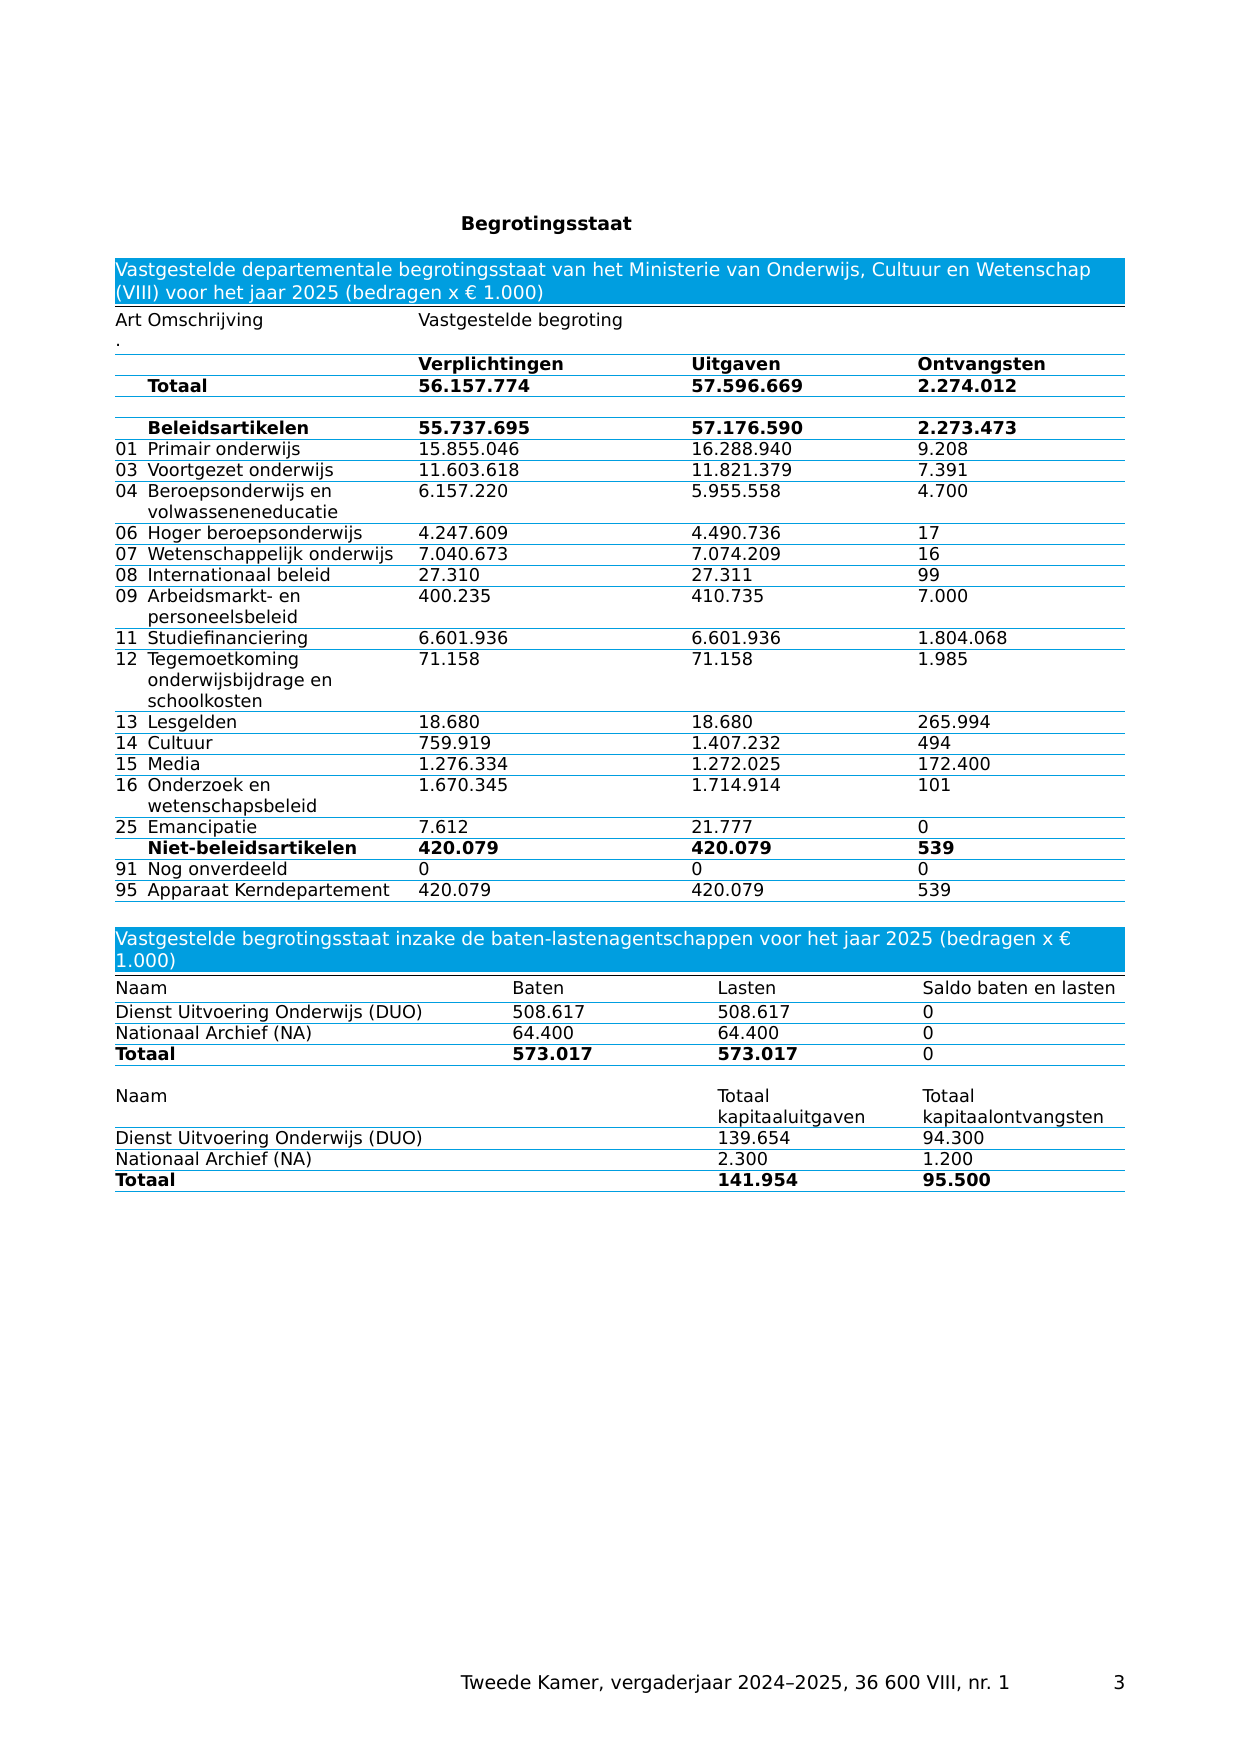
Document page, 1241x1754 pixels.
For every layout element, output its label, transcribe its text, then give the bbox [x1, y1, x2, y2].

table_cell [920, 1066, 1125, 1086]
table_cell Vastgestelde begroting [415, 307, 1125, 354]
table_cell Ontvangsten [915, 355, 1125, 375]
table_cell 0 [920, 1045, 1125, 1065]
table_cell [115, 839, 144, 859]
table_cell [509, 1086, 714, 1127]
table_cell [688, 397, 914, 417]
table_cell 7.391 [915, 461, 1125, 481]
table_cell 420.079 [415, 881, 688, 901]
table_cell 57.176.590 [688, 418, 914, 438]
table_cell 64.400 [714, 1024, 919, 1044]
table_cell 400.235 [415, 587, 688, 628]
table_cell Totaal kapitaaluitgaven [714, 1086, 919, 1127]
title Begrotingsstaat [461, 213, 1125, 235]
table_cell 09 [115, 587, 144, 628]
table_cell Studiefinanciering [144, 629, 415, 649]
table_cell Tegemoetkoming onderwijsbijdrage en schoolkosten [144, 650, 415, 711]
table_cell [144, 355, 415, 375]
table_cell [115, 418, 144, 438]
table_cell 2.300 [714, 1150, 919, 1169]
table_cell Dienst Uitvoering Onderwijs (DUO) [115, 1003, 509, 1023]
table_cell 410.735 [688, 587, 914, 628]
table_cell 0 [915, 818, 1125, 838]
table_cell 7.040.673 [415, 545, 688, 565]
table_cell Omschrijving [144, 307, 415, 354]
table_cell 420.079 [688, 839, 914, 859]
table_cell [115, 397, 144, 417]
table_cell [915, 397, 1125, 417]
table_cell [144, 397, 415, 417]
table_cell 13 [115, 712, 144, 732]
table_cell 27.310 [415, 566, 688, 586]
table_cell 7.612 [415, 818, 688, 838]
table_cell 18.680 [688, 712, 914, 732]
table_cell 1.407.232 [688, 734, 914, 753]
table_cell 508.617 [714, 1003, 919, 1023]
table_cell 573.017 [509, 1045, 714, 1065]
table_cell 1.272.025 [688, 755, 914, 775]
table_cell 14 [115, 734, 144, 753]
table_cell 95 [115, 881, 144, 901]
table_cell 1.714.914 [688, 776, 914, 816]
table_cell 1.985 [915, 650, 1125, 711]
table_cell 21.777 [688, 818, 914, 838]
table_cell [509, 1066, 714, 1086]
table_cell 6.157.220 [415, 482, 688, 522]
table_cell 06 [115, 524, 144, 544]
table_cell Internationaal beleid [144, 566, 415, 586]
table_cell Baten [509, 976, 714, 1001]
table_cell 17 [915, 524, 1125, 544]
table_cell 420.079 [415, 839, 688, 859]
table_cell 0 [920, 1003, 1125, 1023]
table_cell Onderzoek en wetenschapsbeleid [144, 776, 415, 816]
table_cell 15 [115, 755, 144, 775]
table_cell 508.617 [509, 1003, 714, 1023]
table_cell 2.274.012 [915, 376, 1125, 396]
table_cell 101 [915, 776, 1125, 816]
table_cell 4.247.609 [415, 524, 688, 544]
table_cell 08 [115, 566, 144, 586]
table_cell [115, 376, 144, 396]
table_cell 16 [915, 545, 1125, 565]
table_cell 539 [915, 839, 1125, 859]
table_cell [415, 397, 688, 417]
table_cell 0 [915, 860, 1125, 880]
table_cell 573.017 [714, 1045, 919, 1065]
table_cell 1.670.345 [415, 776, 688, 816]
table_cell [509, 1128, 714, 1148]
table_cell 25 [115, 818, 144, 838]
table_cell 56.157.774 [415, 376, 688, 396]
table_cell 12 [115, 650, 144, 711]
table_cell 71.158 [688, 650, 914, 711]
table_cell Art. [115, 307, 144, 354]
table_cell Nationaal Archief (NA) [115, 1150, 509, 1169]
table_cell 18.680 [415, 712, 688, 732]
table_cell 0 [920, 1024, 1125, 1044]
table_cell [509, 1150, 714, 1169]
table_cell Nog onverdeeld [144, 860, 415, 880]
table_cell 95.500 [920, 1171, 1125, 1191]
table_cell 265.994 [915, 712, 1125, 732]
table_cell [115, 1066, 509, 1086]
table_cell Totaal kapitaalontvangsten [920, 1086, 1125, 1127]
table_cell Apparaat Kerndepartement [144, 881, 415, 901]
table_cell 139.654 [714, 1128, 919, 1148]
table_cell 0 [688, 860, 914, 880]
table_cell 07 [115, 545, 144, 565]
table_cell Emancipatie [144, 818, 415, 838]
table_cell Niet-beleidsartikelen [144, 839, 415, 859]
table_cell Uitgaven [688, 355, 914, 375]
table_cell Media [144, 755, 415, 775]
table_cell [714, 1066, 919, 1086]
table_cell Naam [115, 1086, 509, 1127]
table_cell 64.400 [509, 1024, 714, 1044]
table_cell 11 [115, 629, 144, 649]
table_cell Totaal [115, 1045, 509, 1065]
table_cell [115, 355, 144, 375]
table_cell Nationaal Archief (NA) [115, 1024, 509, 1044]
table_cell Totaal [144, 376, 415, 396]
table_cell 11.821.379 [688, 461, 914, 481]
table_cell 9.208 [915, 440, 1125, 459]
table_cell 99 [915, 566, 1125, 586]
table_cell Saldo baten en lasten [920, 976, 1125, 1001]
table_cell Beleidsartikelen [144, 418, 415, 438]
table_cell 2.273.473 [915, 418, 1125, 438]
table_cell Beroepsonderwijs en volwasseneneducatie [144, 482, 415, 522]
table_cell Voortgezet onderwijs [144, 461, 415, 481]
table_cell 04 [115, 482, 144, 522]
table_cell 4.490.736 [688, 524, 914, 544]
table_cell Lesgelden [144, 712, 415, 732]
table_cell 6.601.936 [415, 629, 688, 649]
table_cell 15.855.046 [415, 440, 688, 459]
table_cell Verplichtingen [415, 355, 688, 375]
table_cell 16 [115, 776, 144, 816]
table_cell [509, 1171, 714, 1191]
table_cell Arbeidsmarkt- en personeelsbeleid [144, 587, 415, 628]
table_cell Dienst Uitvoering Onderwijs (DUO) [115, 1128, 509, 1148]
table_cell 172.400 [915, 755, 1125, 775]
table_cell 7.000 [915, 587, 1125, 628]
table_cell Cultuur [144, 734, 415, 753]
table_cell 16.288.940 [688, 440, 914, 459]
table_cell 71.158 [415, 650, 688, 711]
table_cell 1.276.334 [415, 755, 688, 775]
table_cell 03 [115, 461, 144, 481]
table_cell 57.596.669 [688, 376, 914, 396]
table_cell 420.079 [688, 881, 914, 901]
table_cell Primair onderwijs [144, 440, 415, 459]
table_cell Wetenschappelijk onderwijs [144, 545, 415, 565]
table_cell Hoger beroepsonderwijs [144, 524, 415, 544]
table_cell Lasten [714, 976, 919, 1001]
table_cell 5.955.558 [688, 482, 914, 522]
table_cell 7.074.209 [688, 545, 914, 565]
table_cell 141.954 [714, 1171, 919, 1191]
table_cell 94.300 [920, 1128, 1125, 1148]
table_cell 1.804.068 [915, 629, 1125, 649]
table_cell 6.601.936 [688, 629, 914, 649]
table_cell 539 [915, 881, 1125, 901]
table_cell 91 [115, 860, 144, 880]
table_cell 759.919 [415, 734, 688, 753]
table_cell 27.311 [688, 566, 914, 586]
table_cell 1.200 [920, 1150, 1125, 1169]
table_cell 11.603.618 [415, 461, 688, 481]
table_cell Totaal [115, 1171, 509, 1191]
table_cell 55.737.695 [415, 418, 688, 438]
table_cell 0 [415, 860, 688, 880]
table_cell 494 [915, 734, 1125, 753]
table_cell 4.700 [915, 482, 1125, 522]
table_cell Naam [115, 976, 509, 1001]
table_cell 01 [115, 440, 144, 459]
